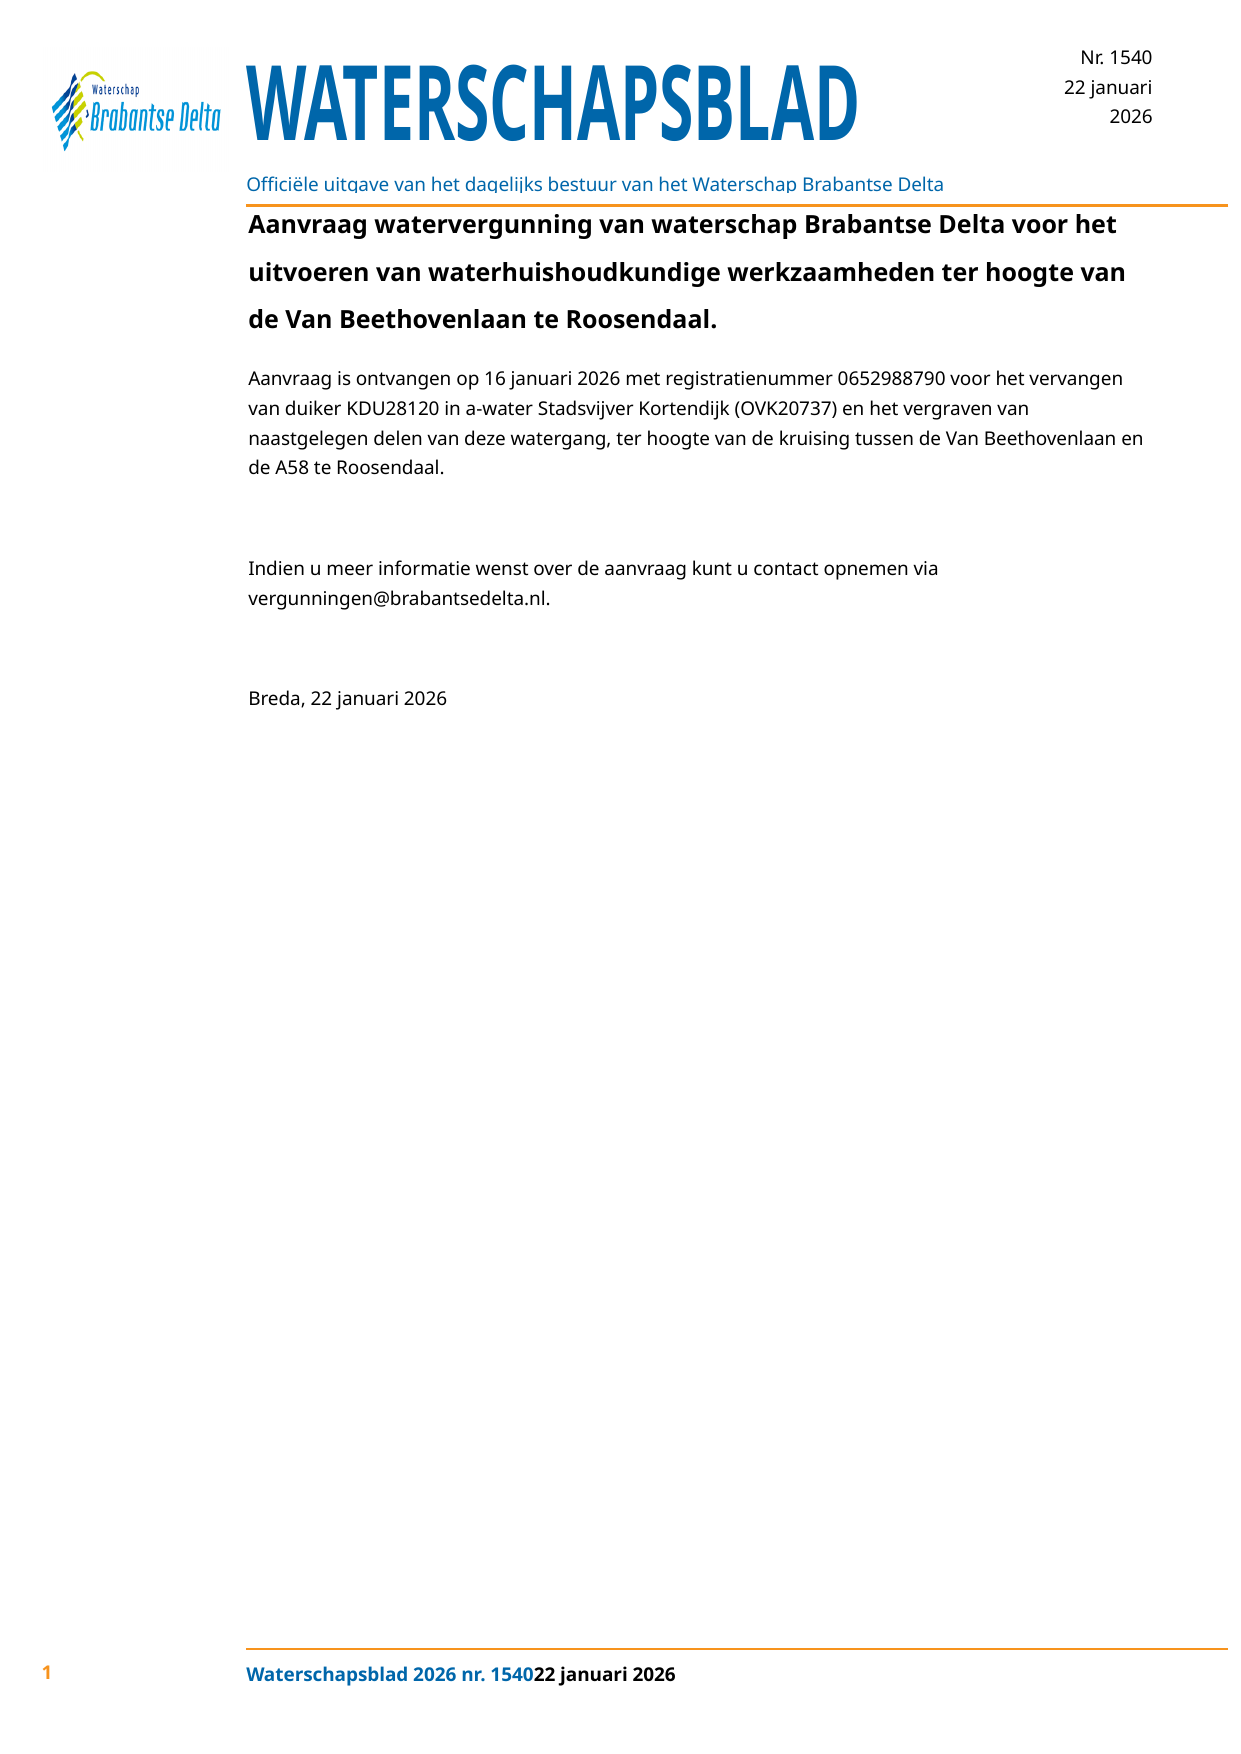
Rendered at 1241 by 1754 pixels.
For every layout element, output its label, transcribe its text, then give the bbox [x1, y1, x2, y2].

text Aanvraag watervergunning van waterschap Brabantse Delta voor het uitvoeren van waterhuishoudkundige werkzaamheden ter hoogte van de Van Beethovenlaan te Roosendaal. [248, 207, 1152, 336]
text Aanvraag is ontvangen op 16 januari 2026 met registratienummer 0652988790 voor het vervangen van duiker KDU28120 in a-water Stadsvijver Kortendijk (OVK20737) en het vergraven van naastgelegen delen van deze watergang, ter hoogte van de kruising tussen de Van Beethovenlaan en de A58 te Roosendaal. [248, 366, 1152, 480]
picture [41, 47, 231, 172]
text Indien u meer informatie wenst over de aanvraag kunt u contact opnemen via vergunningen@brabantsedelta.nl. [248, 555, 1152, 610]
text Breda, 22 januari 2026 [248, 686, 1152, 711]
